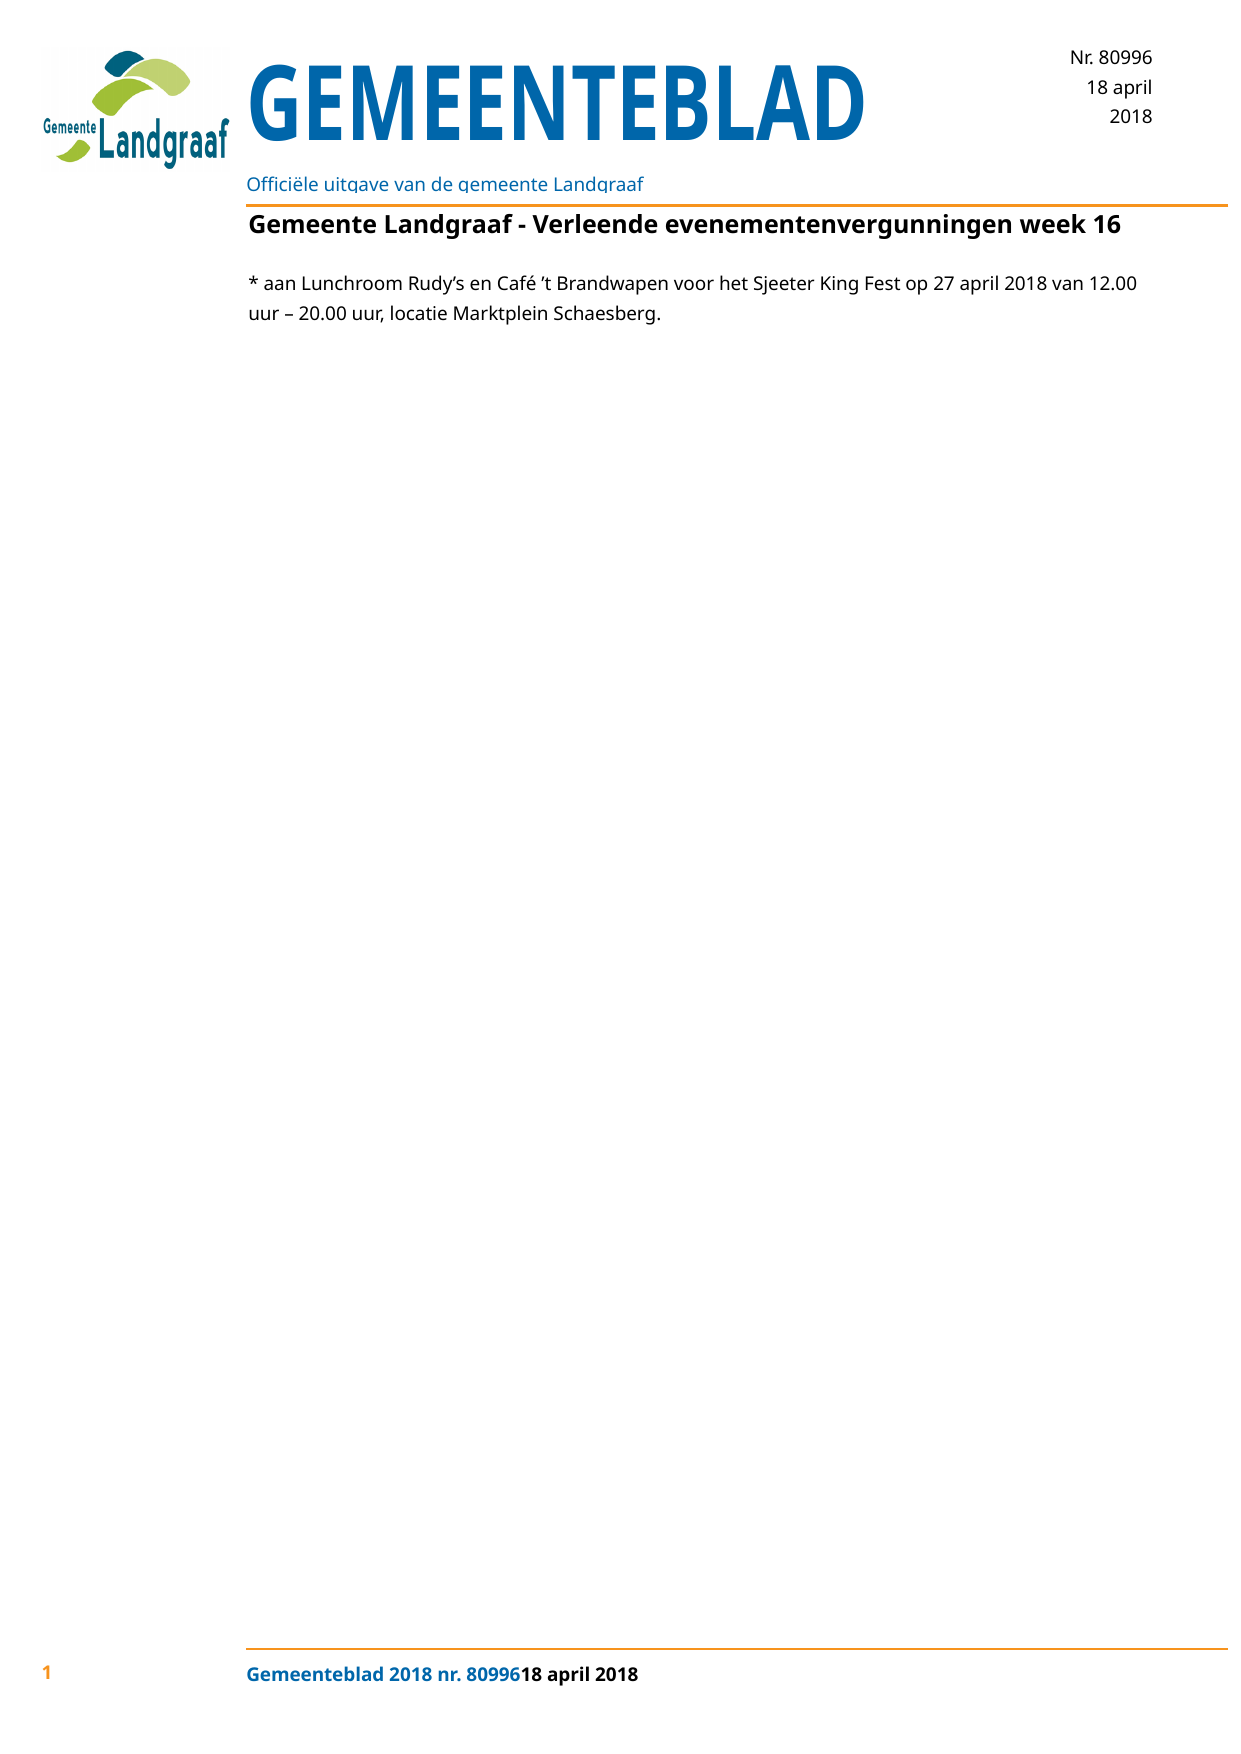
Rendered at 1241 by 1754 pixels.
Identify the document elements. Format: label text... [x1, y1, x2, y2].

text * aan Lunchroom Rudy’s en Café ’t Brandwapen voor het Sjeeter King Fest op 27 april 2018 van 12.00 uur – 20.00 uur, locatie Marktplein Schaesberg. [248, 270, 1152, 326]
text Gemeente Landgraaf - Verleende evenementenvergunningen week 16 [248, 207, 1152, 241]
picture [41, 47, 231, 172]
